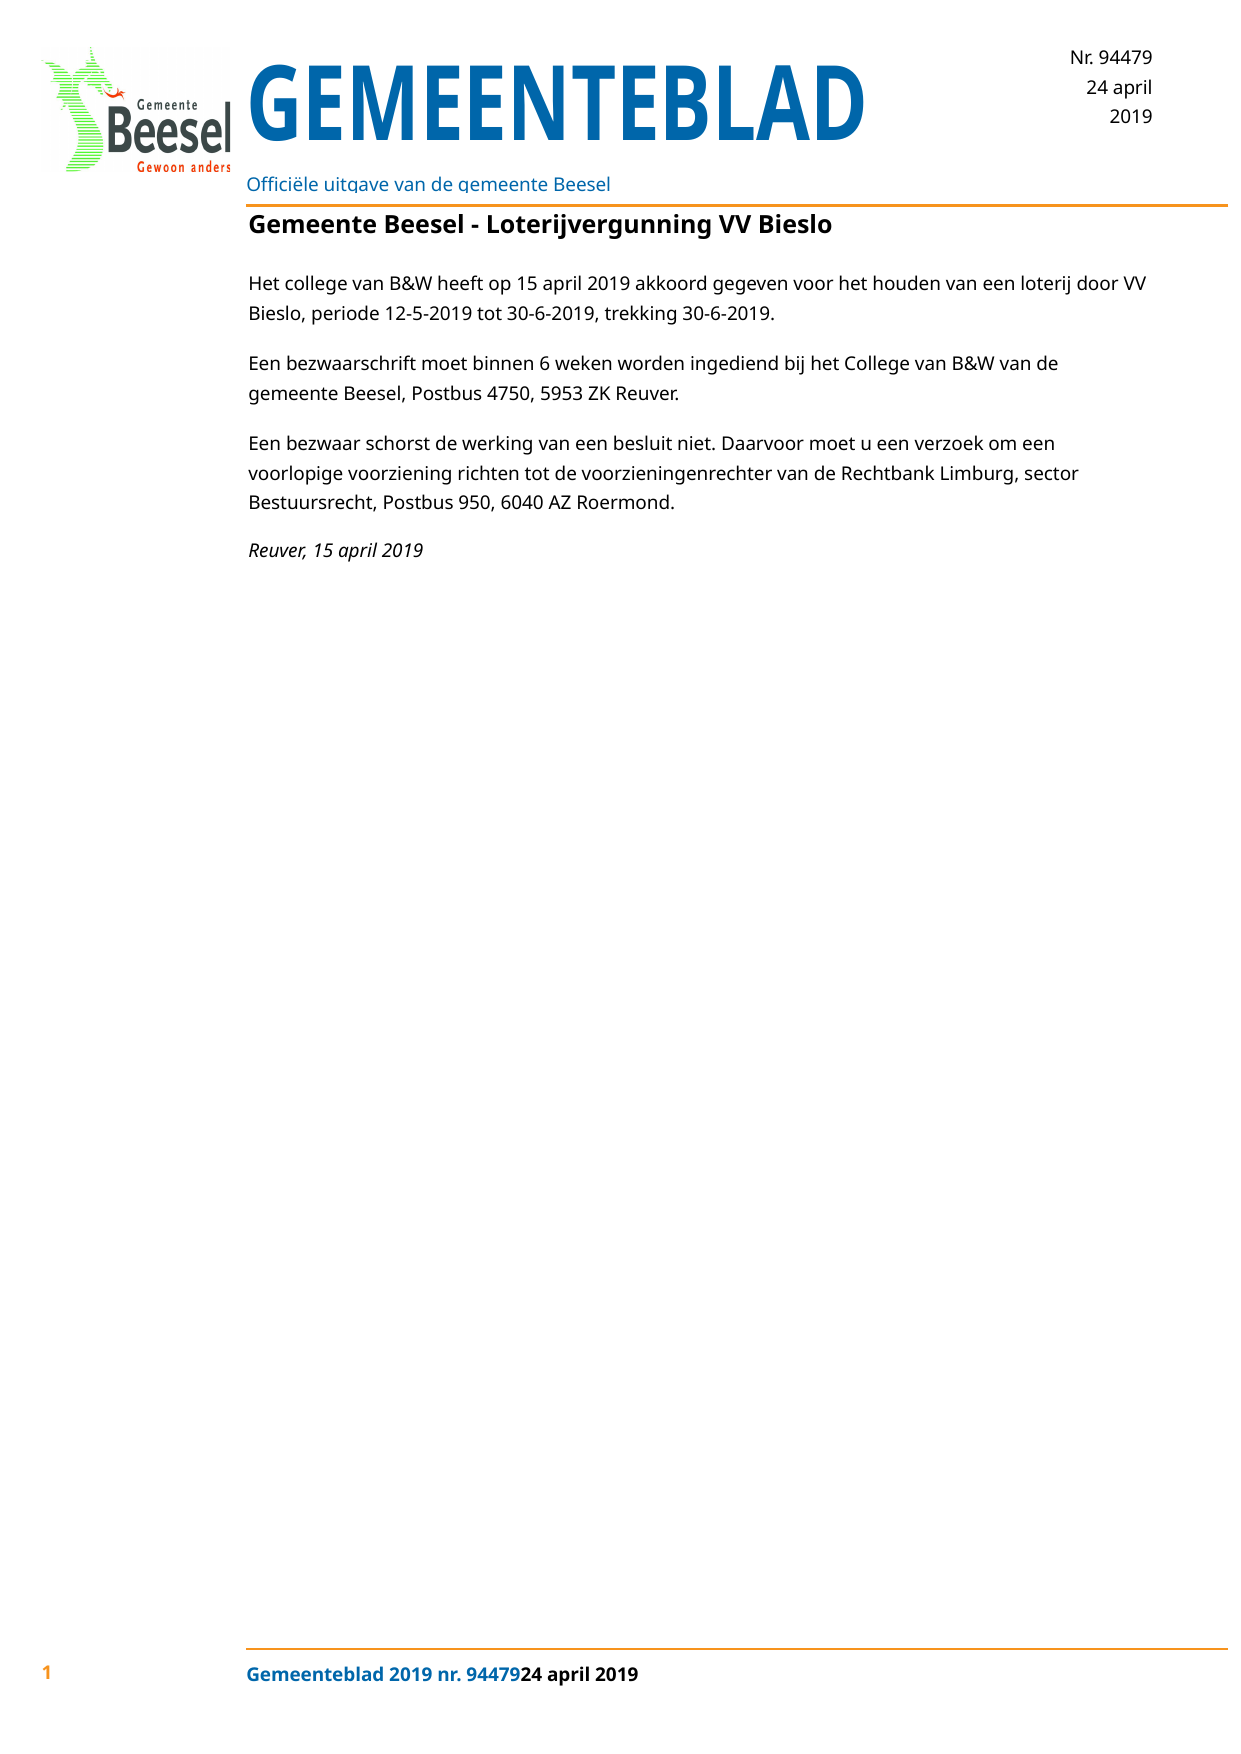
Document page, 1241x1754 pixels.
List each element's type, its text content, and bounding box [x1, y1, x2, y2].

picture [41, 47, 231, 172]
text Gemeente Beesel - Loterijvergunning VV Bieslo [248, 207, 1152, 241]
text Een bezwaar schorst de werking van een besluit niet. Daarvoor moet u een verzoek om een voorlopige voorziening richten tot de voorzieningenrechter van de Rechtbank Limburg, sector Bestuursrecht, Postbus 950, 6040 AZ Roermond. [248, 430, 1152, 515]
text Reuver, 15 april 2019 [248, 537, 1152, 563]
text Het college van B&W heeft op 15 april 2019 akkoord gegeven voor het houden van een loterij door VV Bieslo, periode 12-5-2019 tot 30-6-2019, trekking 30-6-2019. [248, 270, 1152, 326]
text Een bezwaarschrift moet binnen 6 weken worden ingediend bij het College van B&W van de gemeente Beesel, Postbus 4750, 5953 ZK Reuver. [248, 350, 1152, 406]
